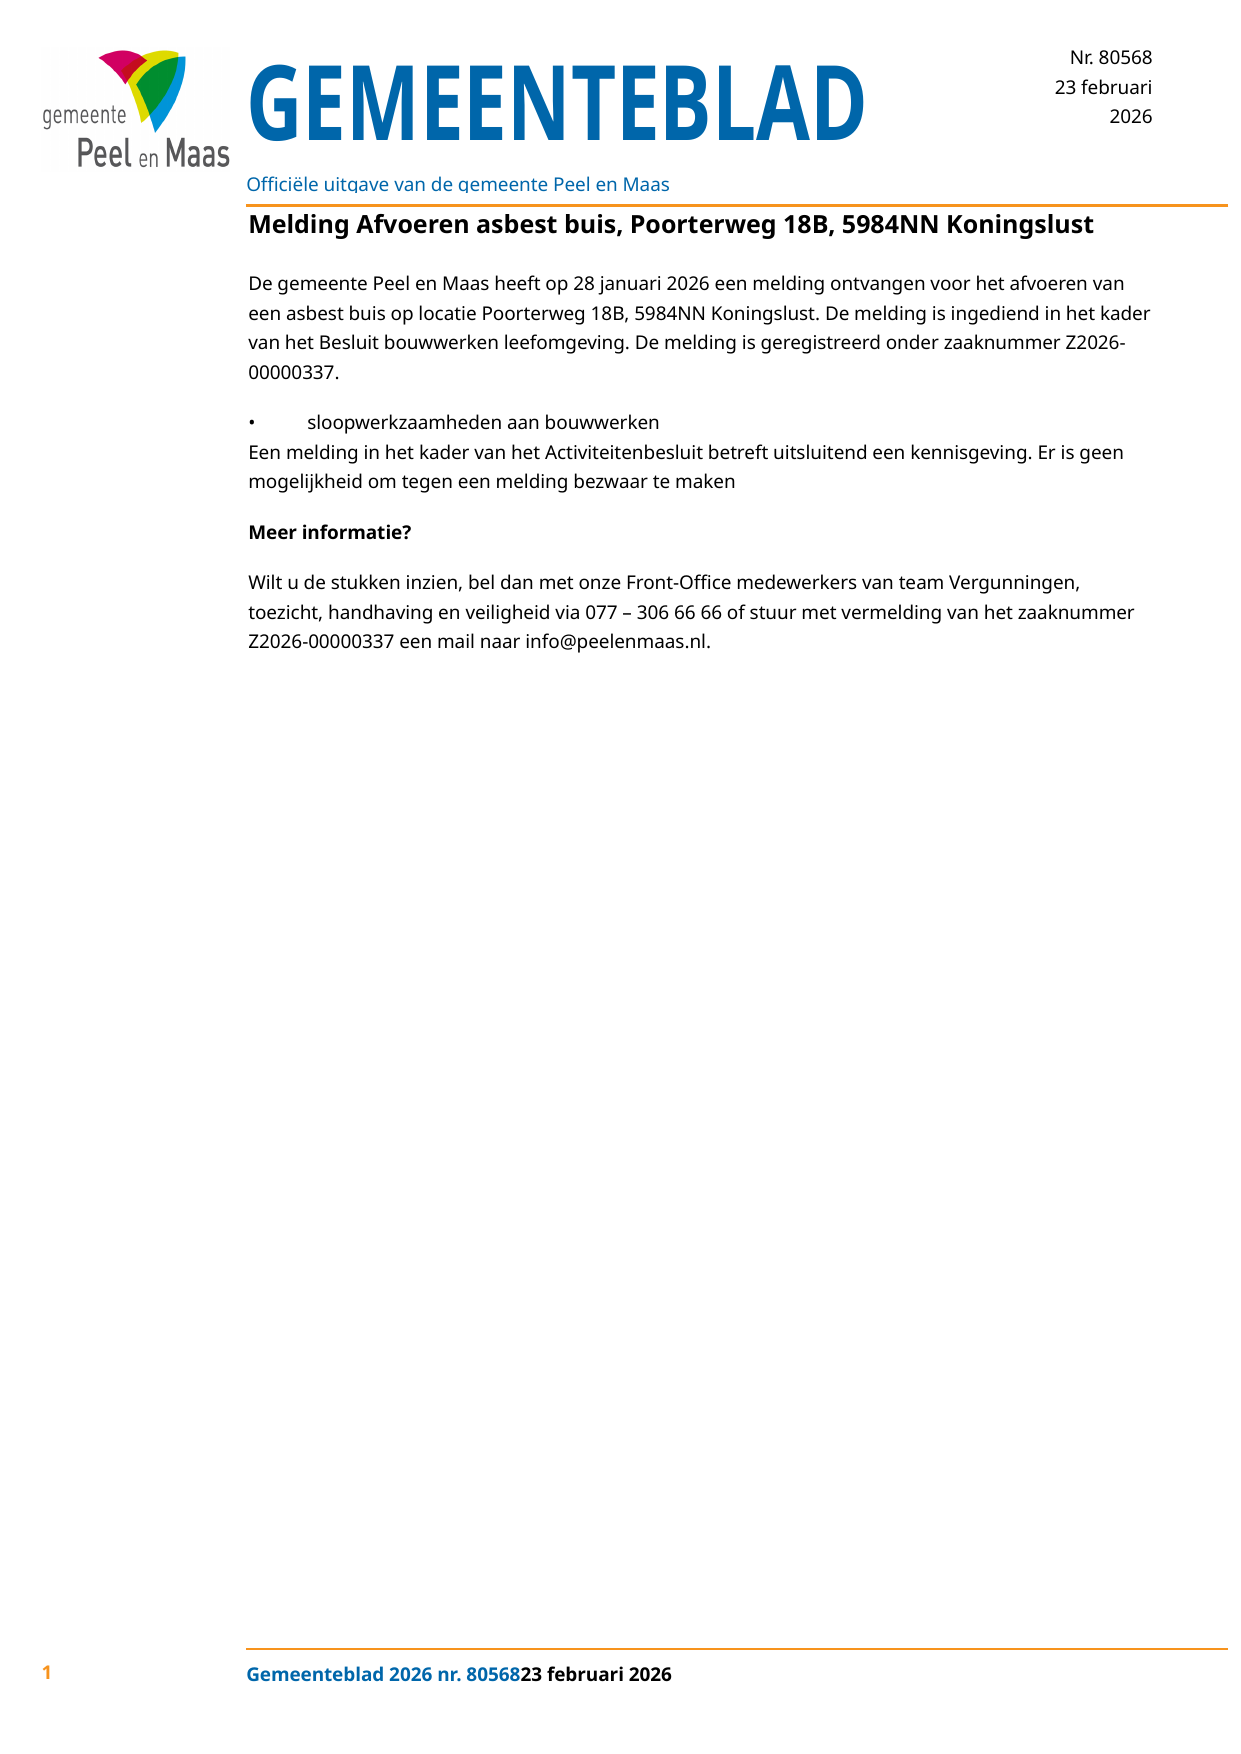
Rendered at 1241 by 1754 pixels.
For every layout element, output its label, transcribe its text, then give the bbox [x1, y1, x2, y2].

list sloopwerkzaamheden aan bouwwerken [248, 409, 1152, 435]
text Melding Afvoeren asbest buis, Poorterweg 18B, 5984NN Koningslust [248, 207, 1152, 241]
text Meer informatie? [248, 519, 1152, 545]
text De gemeente Peel en Maas heeft op 28 januari 2026 een melding ontvangen voor het afvoeren van een asbest buis op locatie Poorterweg 18B, 5984NN Koningslust. De melding is ingediend in het kader van het Besluit bouwwerken leefomgeving. De melding is geregistreerd onder zaaknummer Z2026-00000337. [248, 270, 1152, 385]
text Wilt u de stukken inzien, bel dan met onze Front-Office medewerkers van team Vergunningen, toezicht, handhaving en veiligheid via 077 – 306 66 66 of stuur met vermelding van het zaaknummer Z2026-00000337 een mail naar info@peelenmaas.nl. [248, 569, 1152, 654]
text Een melding in het kader van het Activiteitenbesluit betreft uitsluitend een kennisgeving. Er is geen mogelijkheid om tegen een melding bezwaar te maken [248, 439, 1152, 494]
picture [41, 47, 231, 172]
